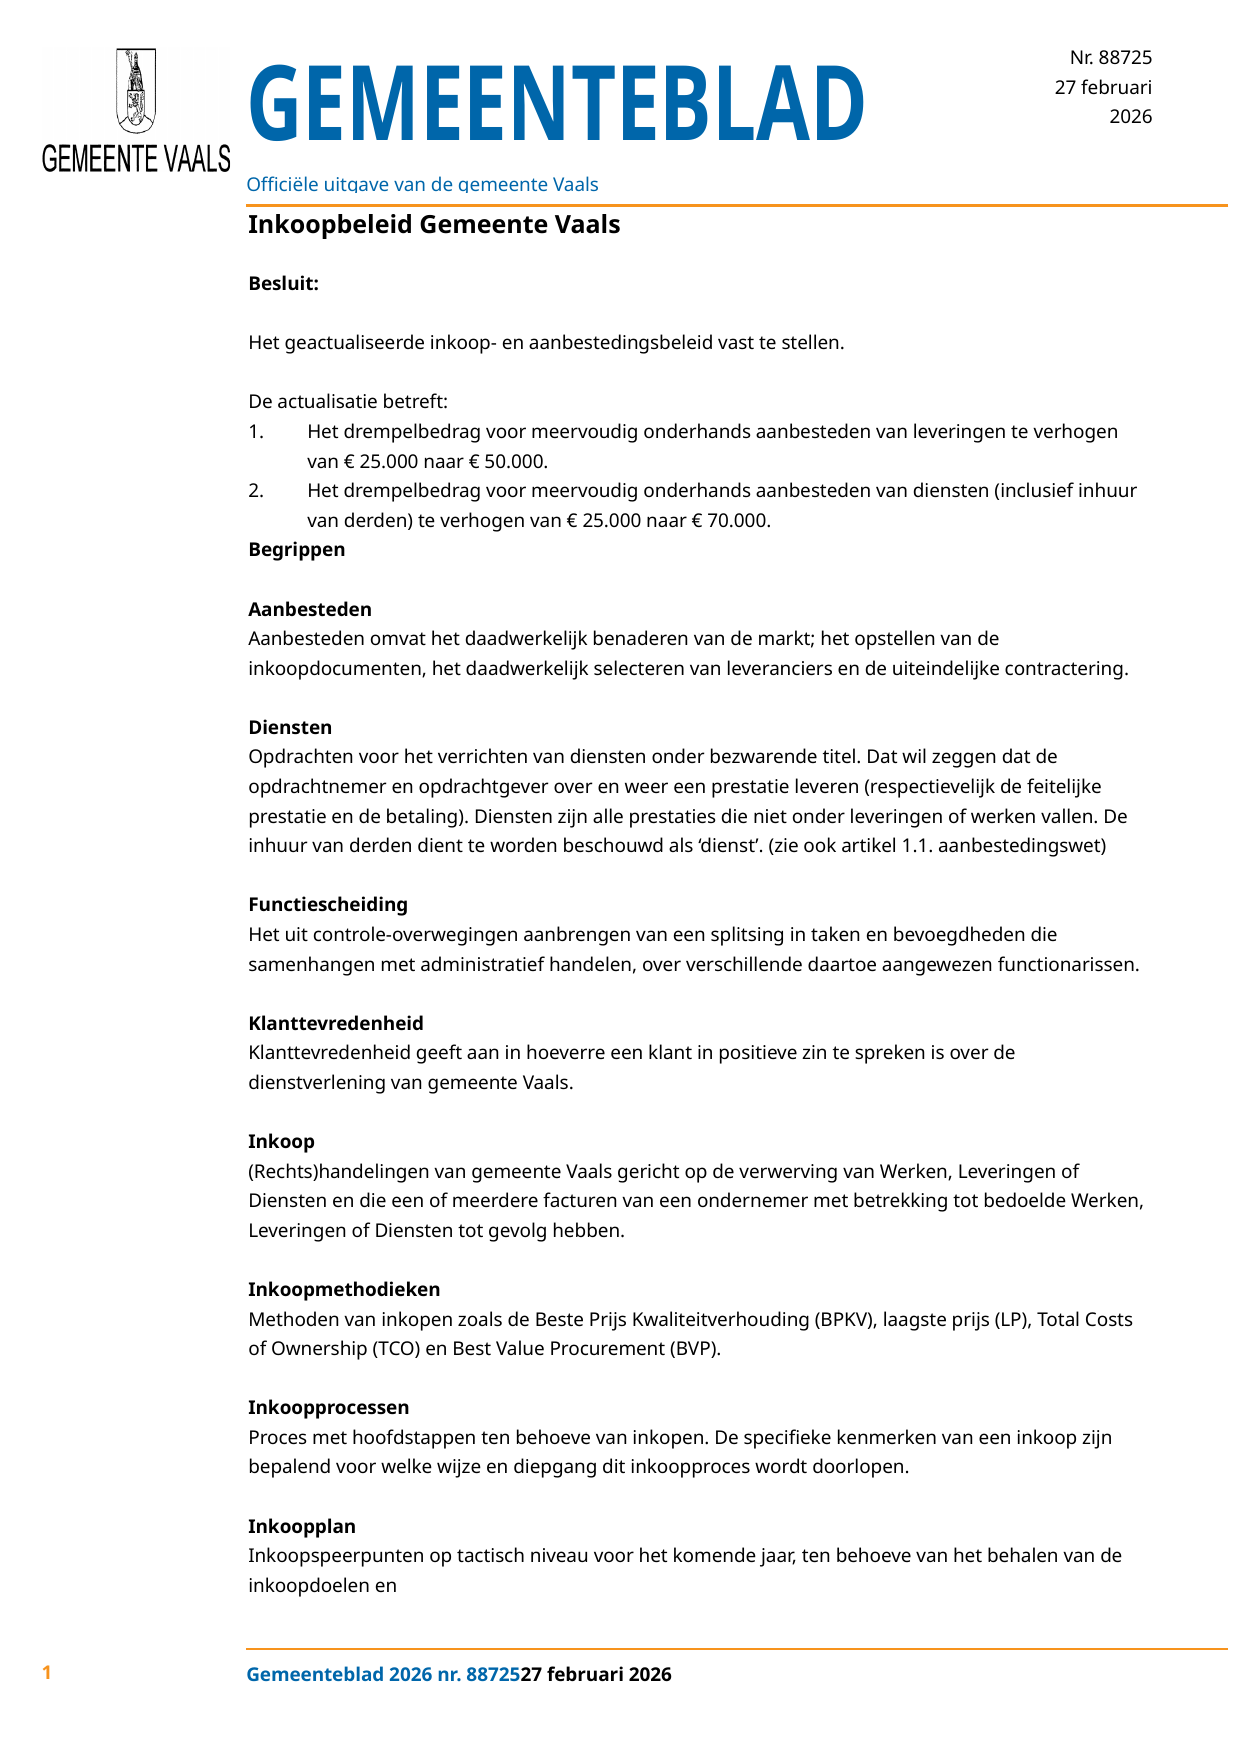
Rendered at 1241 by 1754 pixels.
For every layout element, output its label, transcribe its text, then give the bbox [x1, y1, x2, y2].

list Het drempelbedrag voor meervoudig onderhands aanbesteden van leveringen te verhogen van € 25.000 naar € 50.000. [248, 418, 1152, 473]
text Inkoopplan [248, 1513, 1152, 1538]
text Inkoopbeleid Gemeente Vaals [248, 207, 1152, 241]
text Besluit: [248, 270, 1152, 296]
text Aanbesteden [248, 596, 1152, 621]
text Methoden van inkopen zoals de Beste Prijs Kwaliteitverhouding (BPKV), laagste prijs (LP), Total Costs of Ownership (TCO) en Best Value Procurement (BVP). [248, 1306, 1152, 1361]
text Inkoopspeerpunten op tactisch niveau voor het komende jaar, ten behoeve van het behalen van de inkoopdoelen en [248, 1542, 1152, 1598]
picture [41, 47, 231, 172]
text Het geactualiseerde inkoop- en aanbestedingsbeleid vast te stellen. [248, 329, 1152, 355]
text Klanttevredenheid [248, 1010, 1152, 1036]
text Opdrachten voor het verrichten van diensten onder bezwarende titel. Dat wil zeggen dat de opdrachtnemer en opdrachtgever over en weer een prestatie leveren (respectievelijk de feitelijke prestatie en de betaling). Diensten zijn alle prestaties die niet onder leveringen of werken vallen. De inhuur van derden dient te worden beschouwd als ‘dienst’. (zie ook artikel 1.1. aanbestedingswet) [248, 744, 1152, 858]
text Aanbesteden omvat het daadwerkelijk benaderen van de markt; het opstellen van de inkoopdocumenten, het daadwerkelijk selecteren van leveranciers en de uiteindelijke contractering. [248, 625, 1152, 681]
text Proces met hoofdstappen ten behoeve van inkopen. De specifieke kenmerken van een inkoop zijn bepalend voor welke wijze en diepgang dit inkoopproces wordt doorlopen. [248, 1424, 1152, 1479]
text Diensten [248, 714, 1152, 740]
text Inkoop [248, 1128, 1152, 1154]
text De actualisatie betreft: [248, 389, 1152, 414]
text Het uit controle-overwegingen aanbrengen van een splitsing in taken en bevoegdheden die samenhangen met administratief handelen, over verschillende daartoe aangewezen functionarissen. [248, 921, 1152, 976]
text (Rechts)handelingen van gemeente Vaals gericht op de verwerving van Werken, Leveringen of Diensten en die een of meerdere facturen van een ondernemer met betrekking tot bedoelde Werken, Leveringen of Diensten tot gevolg hebben. [248, 1158, 1152, 1243]
text Inkoopmethodieken [248, 1276, 1152, 1302]
text Inkoopprocessen [248, 1394, 1152, 1420]
text Klanttevredenheid geeft aan in hoeverre een klant in positieve zin te spreken is over de dienstverlening van gemeente Vaals. [248, 1039, 1152, 1095]
text Begrippen [248, 537, 1152, 562]
list Het drempelbedrag voor meervoudig onderhands aanbesteden van diensten (inclusief inhuur van derden) te verhogen van € 25.000 naar € 70.000. [248, 477, 1152, 533]
text Functiescheiding [248, 892, 1152, 917]
